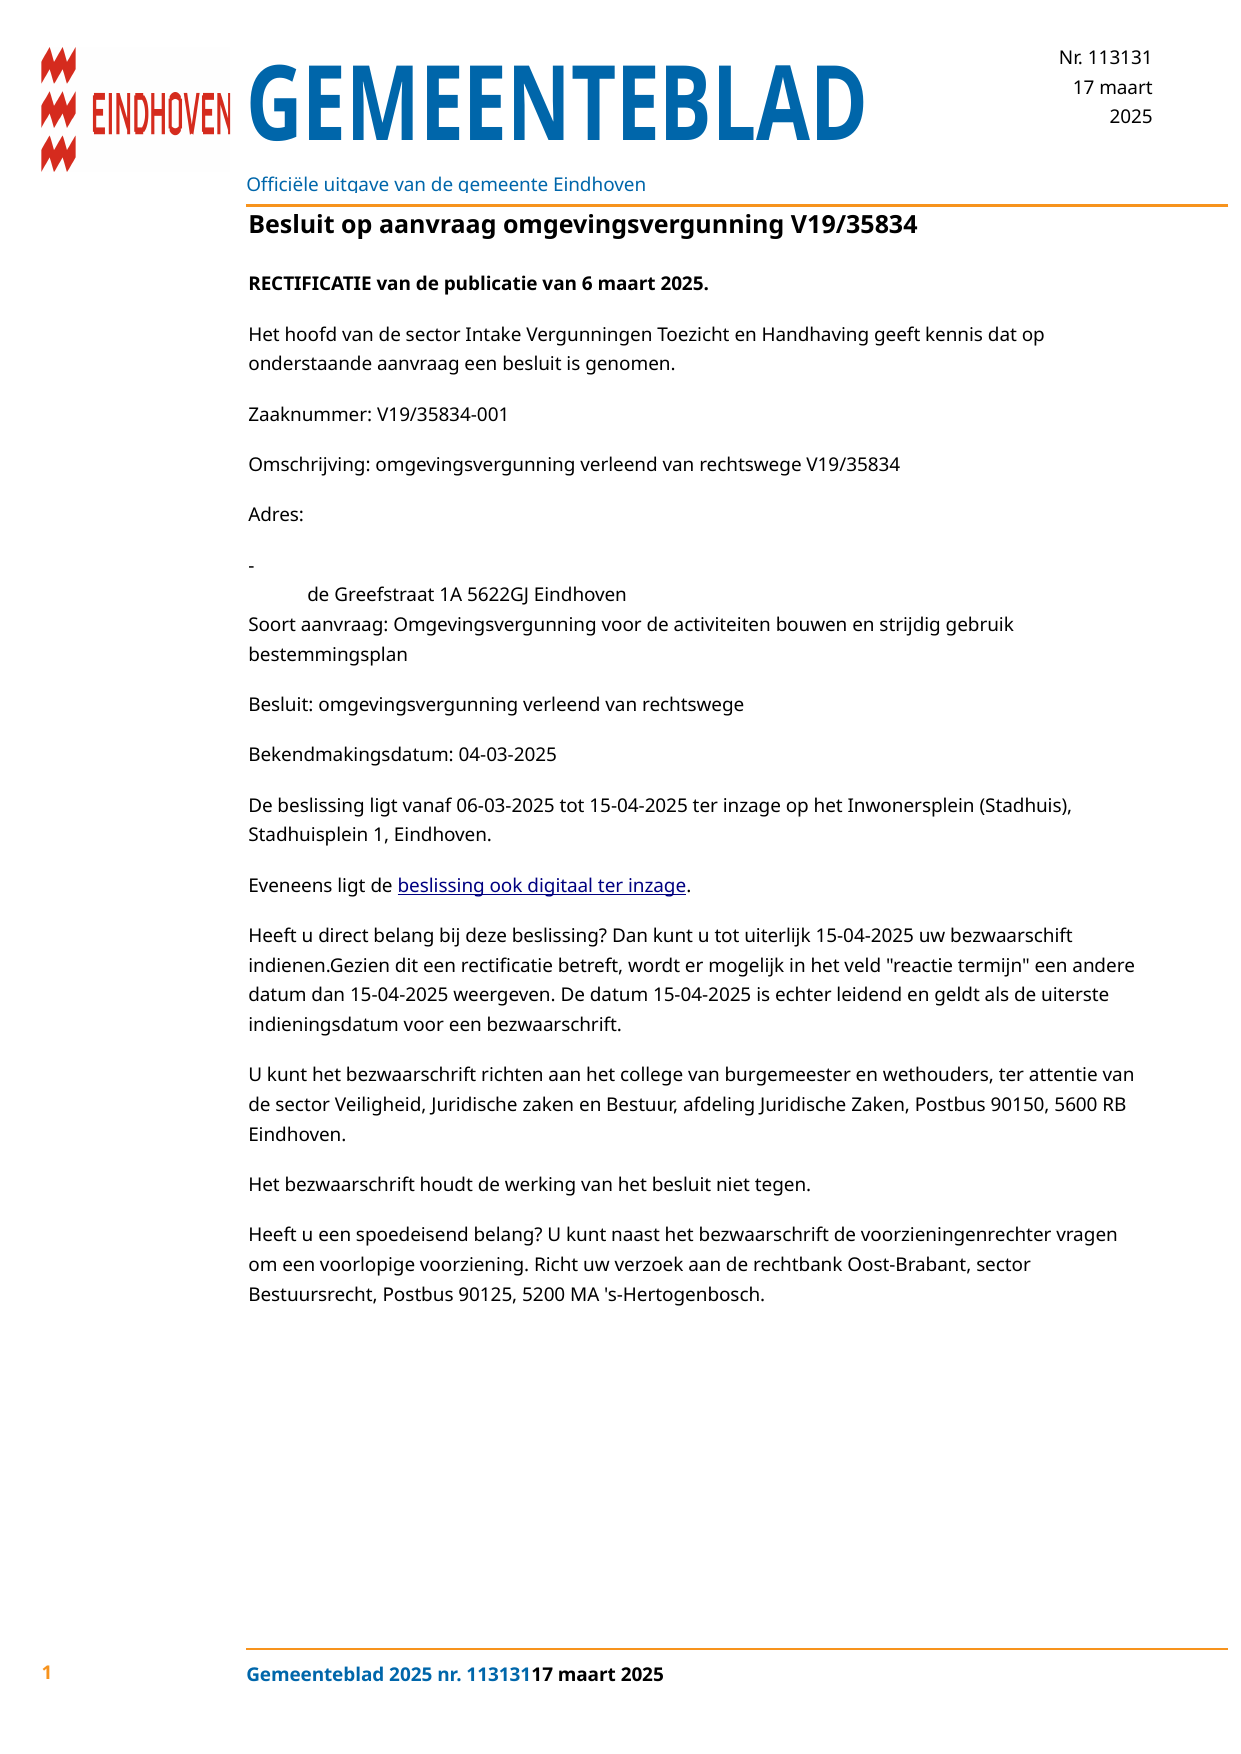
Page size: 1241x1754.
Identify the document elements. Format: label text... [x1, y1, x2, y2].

text RECTIFICATIE van de publicatie van 6 maart 2025. [248, 270, 1152, 296]
text Omschrijving: omgevingsvergunning verleend van rechtswege V19/35834 [248, 451, 1152, 477]
text Besluit: omgevingsvergunning verleend van rechtswege [248, 691, 1152, 717]
list de Greefstraat 1A 5622GJ Eindhoven [248, 582, 1152, 607]
text Adres: [248, 502, 1152, 527]
text Het bezwaarschrift houdt de werking van het besluit niet tegen. [248, 1171, 1152, 1197]
picture [41, 47, 231, 172]
text Heeft u direct belang bij deze beslissing? Dan kunt u tot uiterlijk 15-04-2025 uw bezwaarschift indienen.Gezien dit een rectificatie betreft, wordt er mogelijk in het veld "reactie termijn" een andere datum dan 15-04-2025 weergeven. De datum 15-04-2025 is echter leidend en geldt als de uiterste indieningsdatum voor een bezwaarschrift. [248, 922, 1152, 1037]
text Het hoofd van de sector Intake Vergunningen Toezicht en Handhaving geeft kennis dat op onderstaande aanvraag een besluit is genomen. [248, 321, 1152, 376]
text De beslissing ligt vanaf 06-03-2025 tot 15-04-2025 ter inzage op het Inwonersplein (Stadhuis), Stadhuisplein 1, Eindhoven. [248, 792, 1152, 847]
text Besluit op aanvraag omgevingsvergunning V19/35834 [248, 207, 1152, 241]
text Zaaknummer: V19/35834-001 [248, 401, 1152, 426]
text Bekendmakingsdatum: 04-03-2025 [248, 742, 1152, 767]
text Eveneens ligt de beslissing ook digitaal ter inzage. [248, 872, 1152, 898]
text U kunt het bezwaarschrift richten aan het college van burgemeester en wethouders, ter attentie van de sector Veiligheid, Juridische zaken en Bestuur, afdeling Juridische Zaken, Postbus 90150, 5600 RB Eindhoven. [248, 1062, 1152, 1146]
text Heeft u een spoedeisend belang? U kunt naast het bezwaarschrift de voorzieningenrechter vragen om een voorlopige voorziening. Richt uw verzoek aan de rechtbank Oost-Brabant, sector Bestuursrecht, Postbus 90125, 5200 MA 's-Hertogenbosch. [248, 1222, 1152, 1306]
text Soort aanvraag: Omgevingsvergunning voor de activiteiten bouwen en strijdig gebruik bestemmingsplan [248, 611, 1152, 666]
